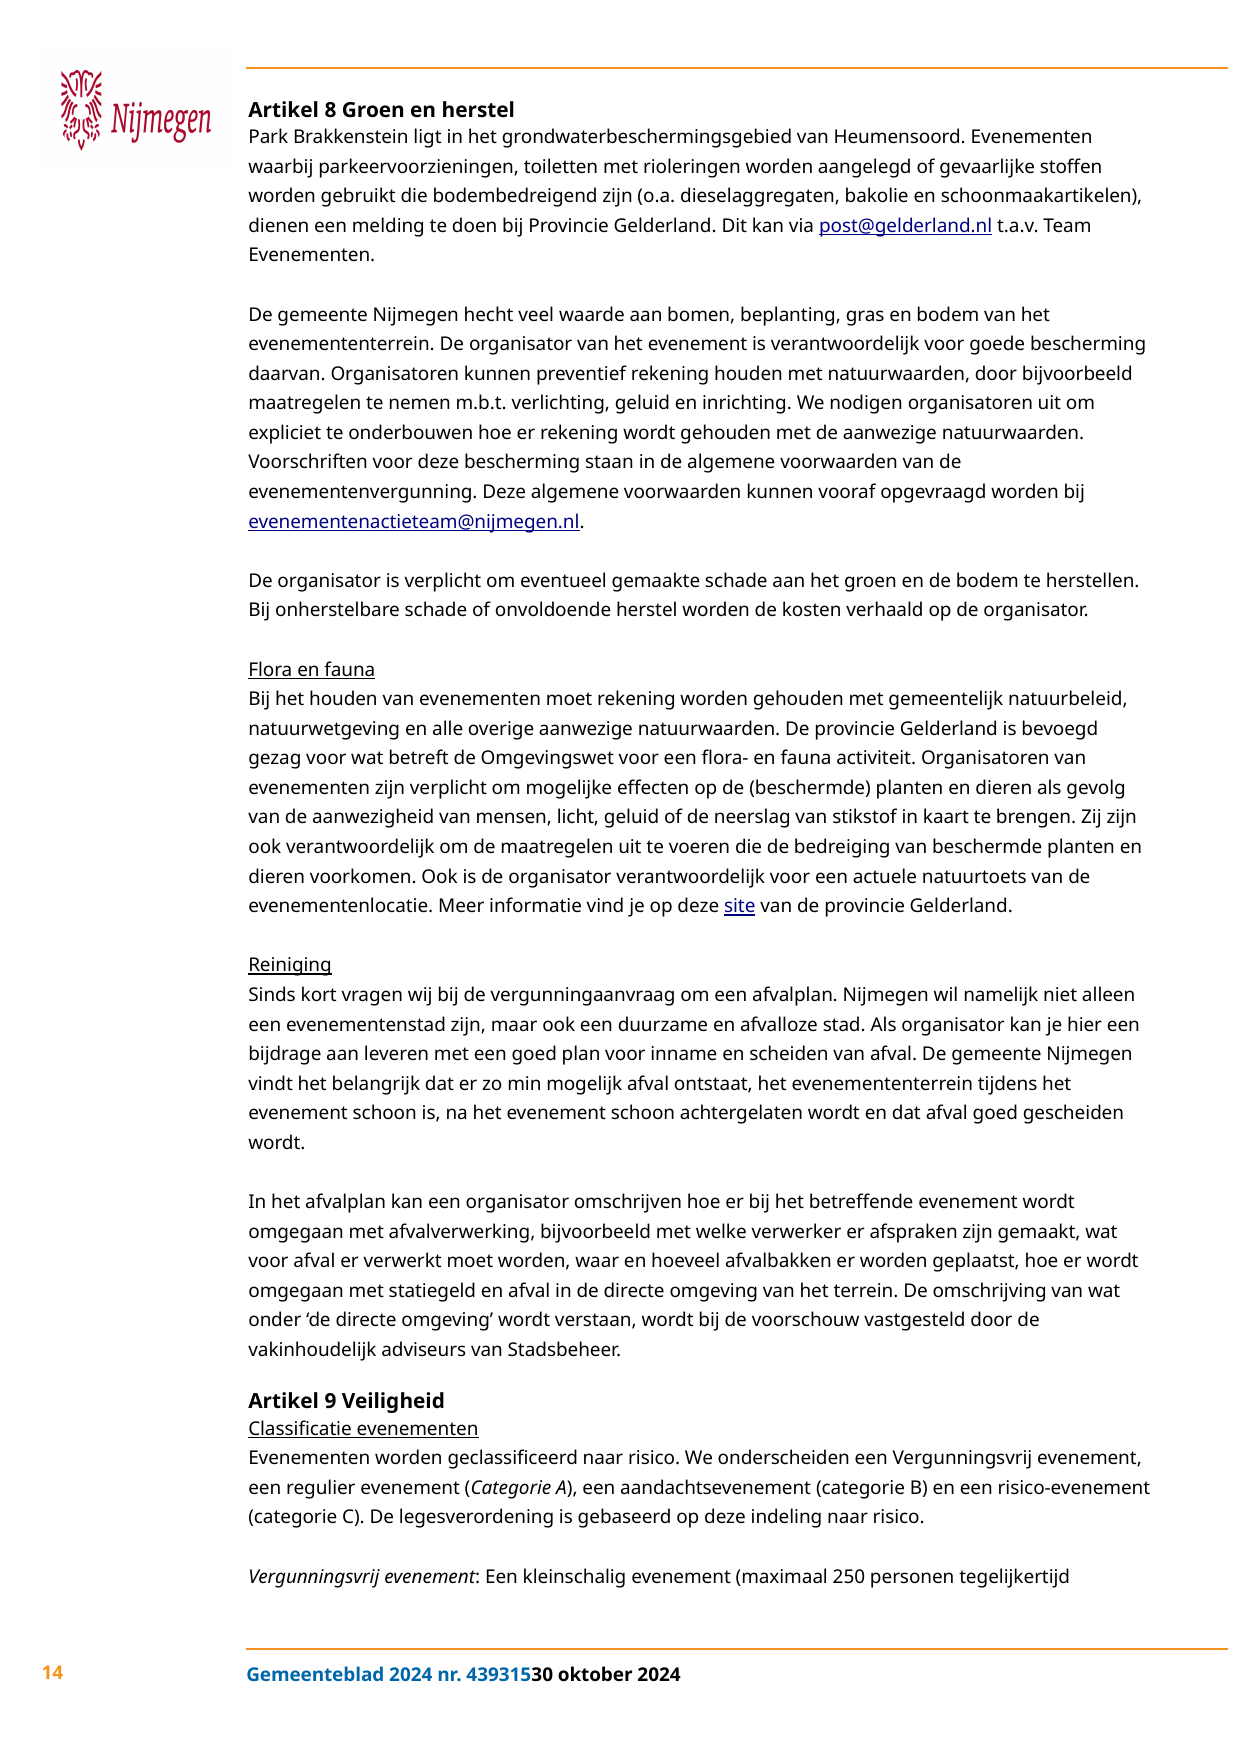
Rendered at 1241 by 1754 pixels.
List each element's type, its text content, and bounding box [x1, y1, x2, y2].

text In het afvalplan kan een organisator omschrijven hoe er bij het betreffende evenement wordt omgegaan met afvalverwerking, bijvoorbeeld met welke verwerker er afspraken zijn gemaakt, wat voor afval er verwerkt moet worden, waar en hoeveel afvalbakken er worden geplaatst, hoe er wordt omgegaan met statiegeld en afval in de directe omgeving van het terrein. De omschrijving van wat onder ‘de directe omgeving’ wordt verstaan, wordt bij de voorschouw vastgesteld door de vakinhoudelijk adviseurs van Stadsbeheer. [248, 1188, 1152, 1362]
text De organisator is verplicht om eventueel gemaakte schade aan het groen en de bodem te herstellen. Bij onherstelbare schade of onvoldoende herstel worden de kosten verhaald op de organisator. [248, 567, 1152, 622]
text Classificatie evenementen [248, 1415, 1152, 1441]
text Evenementen worden geclassificeerd naar risico. We onderscheiden een Vergunningsvrij evenement, een regulier evenement (Categorie A), een aandachtsevenement (categorie B) en een risico-evenement (categorie C). De legesverordening is gebaseerd op deze indeling naar risico. [248, 1444, 1152, 1529]
text De gemeente Nijmegen hecht veel waarde aan bomen, beplanting, gras en bodem van het evenemententerrein. De organisator van het evenement is verantwoordelijk voor goede bescherming daarvan. Organisatoren kunnen preventief rekening houden met natuurwaarden, door bijvoorbeeld maatregelen te nemen m.b.t. verlichting, geluid en inrichting. We nodigen organisatoren uit om expliciet te onderbouwen hoe er rekening wordt gehouden met de aanwezige natuurwaarden. Voorschriften voor deze bescherming staan in de algemene voorwaarden van de evenementenvergunning. Deze algemene voorwaarden kunnen vooraf opgevraagd worden bij evenementenactieteam@nijmegen.nl. [248, 301, 1152, 533]
picture [41, 47, 231, 172]
text Bij het houden van evenementen moet rekening worden gehouden met gemeentelijk natuurbeleid, natuurwetgeving en alle overige aanwezige natuurwaarden. De provincie Gelderland is bevoegd gezag voor wat betreft de Omgevingswet voor een flora- en fauna activiteit. Organisatoren van evenementen zijn verplicht om mogelijke effecten op de (beschermde) planten en dieren als gevolg van de aanwezigheid van mensen, licht, geluid of de neerslag van stikstof in kaart te brengen. Zij zijn ook verantwoordelijk om de maatregelen uit te voeren die de bedreiging van beschermde planten en dieren voorkomen. Ook is de organisator verantwoordelijk voor een actuele natuurtoets van de evenementenlocatie. Meer informatie vind je op deze site van de provincie Gelderland. [248, 685, 1152, 918]
text Flora en fauna [248, 656, 1152, 681]
text Vergunningsvrij evenement: Een kleinschalig evenement (maximaal 250 personen tegelijkertijd [248, 1563, 1152, 1589]
text Artikel 8 Groen en herstel [248, 95, 1152, 123]
text Reiniging [248, 952, 1152, 977]
text Park Brakkenstein ligt in het grondwaterbeschermingsgebied van Heumensoord. Evenementen waarbij parkeervoorzieningen, toiletten met rioleringen worden aangelegd of gevaarlijke stoffen worden gebruikt die bodembedreigend zijn (o.a. dieselaggregaten, bakolie en schoonmaakartikelen), dienen een melding te doen bij Provincie Gelderland. Dit kan via post@gelderland.nl t.a.v. Team Evenementen. [248, 123, 1152, 267]
text Sinds kort vragen wij bij de vergunningaanvraag om een afvalplan. Nijmegen wil namelijk niet alleen een evenementenstad zijn, maar ook een duurzame en afvalloze stad. Als organisator kan je hier een bijdrage aan leveren met een goed plan voor inname en scheiden van afval. De gemeente Nijmegen vindt het belangrijk dat er zo min mogelijk afval ontstaat, het evenemententerrein tijdens het evenement schoon is, na het evenement schoon achtergelaten wordt en dat afval goed gescheiden wordt. [248, 981, 1152, 1155]
text Artikel 9 Veiligheid [248, 1387, 1152, 1415]
